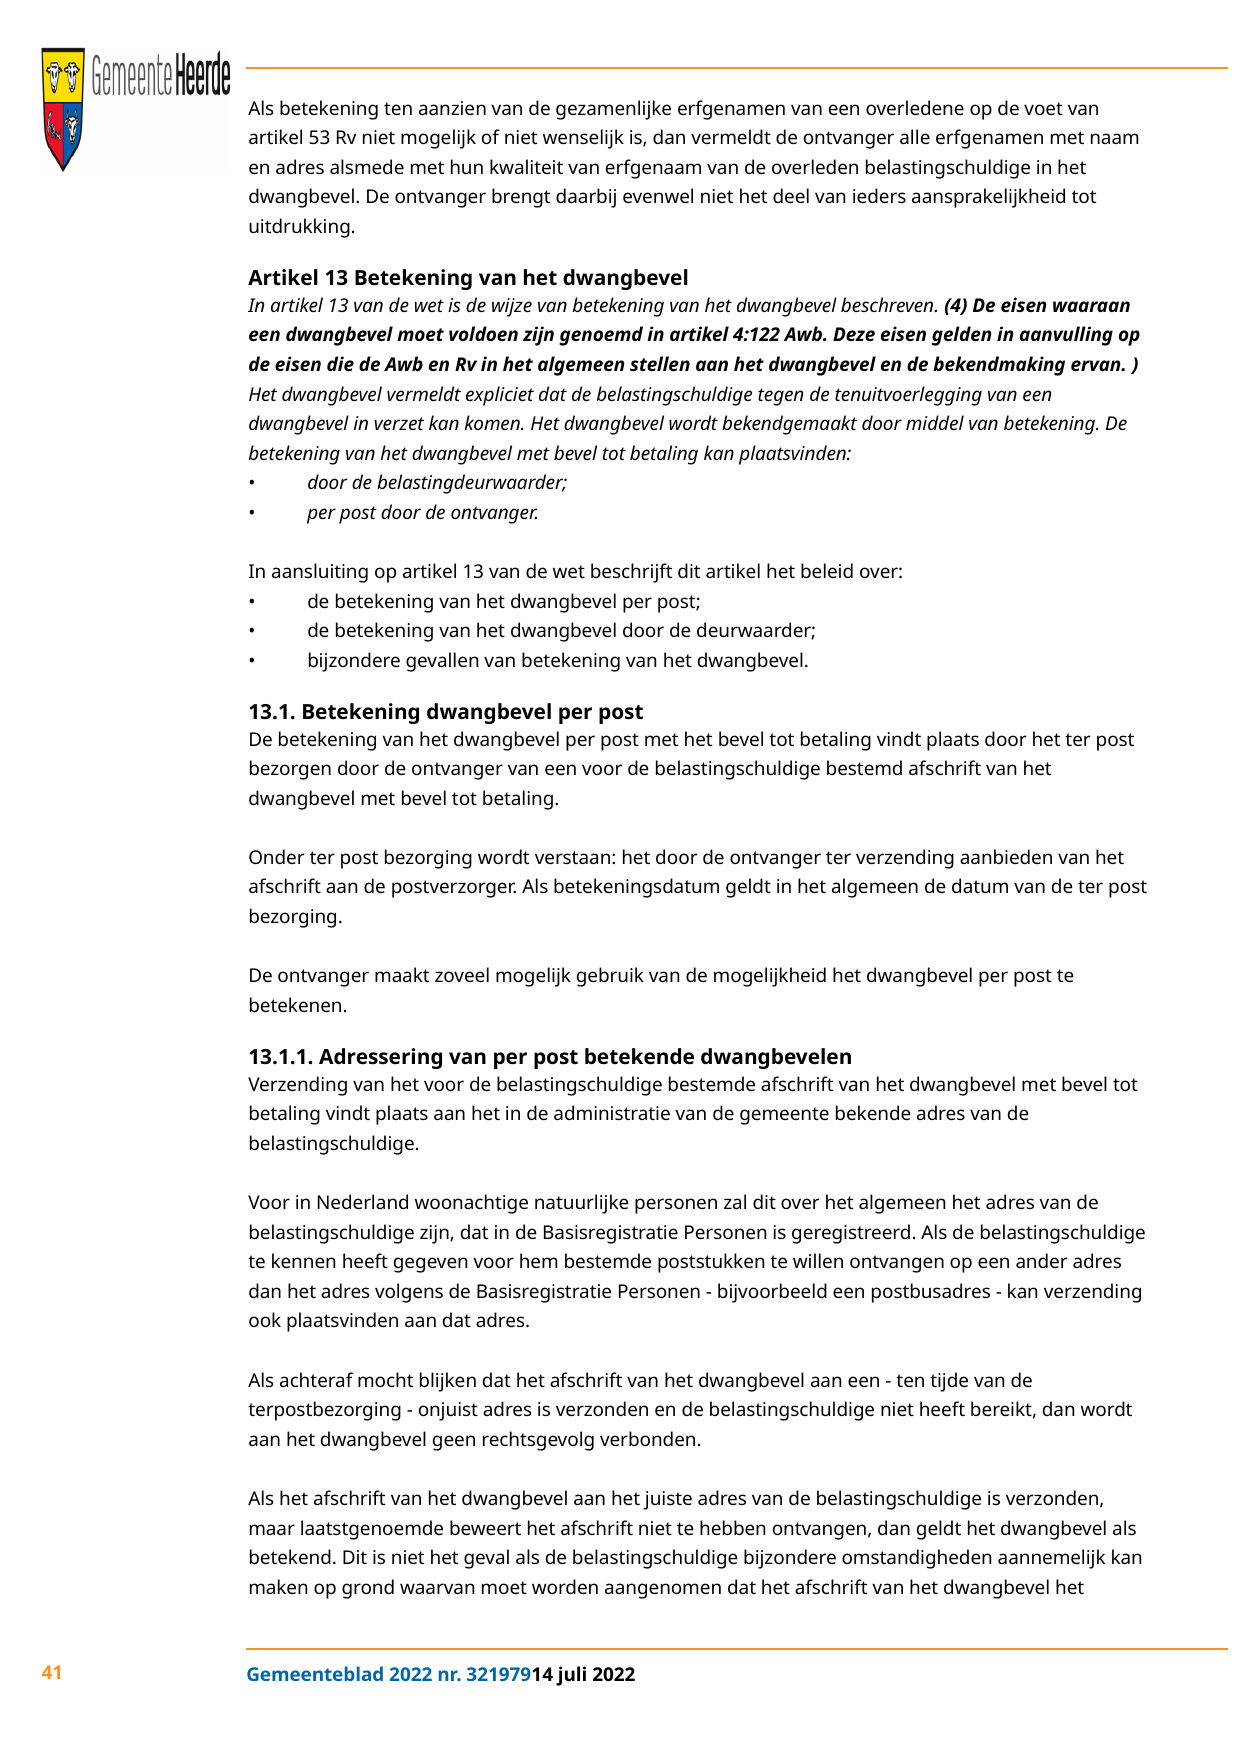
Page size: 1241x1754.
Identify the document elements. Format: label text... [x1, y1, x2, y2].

list per post door de ontvanger. [248, 499, 1152, 525]
list de betekening van het dwangbevel per post; [248, 588, 1152, 613]
text De ontvanger maakt zoveel mogelijk gebruik van de mogelijkheid het dwangbevel per post te betekenen. [248, 962, 1152, 1018]
text Onder ter post bezorging wordt verstaan: het door de ontvanger ter verzending aanbieden van het afschrift aan de postverzorger. Als betekeningsdatum geldt in het algemeen de datum van de ter post bezorging. [248, 844, 1152, 929]
text Verzending van het voor de belastingschuldige bestemde afschrift van het dwangbevel met bevel tot betaling vindt plaats aan het in de administratie van de gemeente bekende adres van de belastingschuldige. [248, 1071, 1152, 1156]
text In aansluiting op artikel 13 van de wet beschrijft dit artikel het beleid over: [248, 558, 1152, 584]
text Als betekening ten aanzien van de gezamenlijke erfgenamen van een overledene op de voet van artikel 53 Rv niet mogelijk of niet wenselijk is, dan vermeldt de ontvanger alle erfgenamen met naam en adres alsmede met hun kwaliteit van erfgenaam van de overleden belastingschuldige in het dwangbevel. De ontvanger brengt daarbij evenwel niet het deel van ieders aansprakelijkheid tot uitdrukking. [248, 95, 1152, 239]
list door de belastingdeurwaarder; [248, 469, 1152, 495]
text Voor in Nederland woonachtige natuurlijke personen zal dit over het algemeen het adres van de belastingschuldige zijn, dat in de Basisregistratie Personen is geregistreerd. Als de belastingschuldige te kennen heeft gegeven voor hem bestemde poststukken te willen ontvangen op een ander adres dan het adres volgens de Basisregistratie Personen - bijvoorbeeld een postbusadres - kan verzending ook plaatsvinden aan dat adres. [248, 1189, 1152, 1333]
text Als achteraf mocht blijken dat het afschrift van het dwangbevel aan een - ten tijde van de terpostbezorging - onjuist adres is verzonden en de belastingschuldige niet heeft bereikt, dan wordt aan het dwangbevel geen rechtsgevolg verbonden. [248, 1367, 1152, 1452]
list de betekening van het dwangbevel door de deurwaarder; [248, 617, 1152, 643]
text 13.1.1. Adressering van per post betekende dwangbevelen [248, 1042, 1152, 1071]
picture [41, 47, 231, 172]
text In artikel 13 van de wet is de wijze van betekening van het dwangbevel beschreven. (4) De eisen waaraan een dwangbevel moet voldoen zijn genoemd in artikel 4:122 Awb. Deze eisen gelden in aanvulling op de eisen die de Awb en Rv in het algemeen stellen aan het dwangbevel en de bekendmaking ervan. ) Het dwangbevel vermeldt expliciet dat de belastingschuldige tegen de tenuitvoerlegging van een dwangbevel in verzet kan komen. Het dwangbevel wordt bekendgemaakt door middel van betekening. De betekening van het dwangbevel met bevel tot betaling kan plaatsvinden: [248, 292, 1152, 466]
list bijzondere gevallen van betekening van het dwangbevel. [248, 647, 1152, 673]
text De betekening van het dwangbevel per post met het bevel tot betaling vindt plaats door het ter post bezorgen door de ontvanger van een voor de belastingschuldige bestemd afschrift van het dwangbevel met bevel tot betaling. [248, 726, 1152, 811]
text Artikel 13 Betekening van het dwangbevel [248, 263, 1152, 292]
text 13.1. Betekening dwangbevel per post [248, 697, 1152, 726]
text Als het afschrift van het dwangbevel aan het juiste adres van de belastingschuldige is verzonden, maar laatstgenoemde beweert het afschrift niet te hebben ontvangen, dan geldt het dwangbevel als betekend. Dit is niet het geval als de belastingschuldige bijzondere omstandigheden aannemelijk kan maken op grond waarvan moet worden aangenomen dat het afschrift van het dwangbevel het [248, 1485, 1152, 1599]
